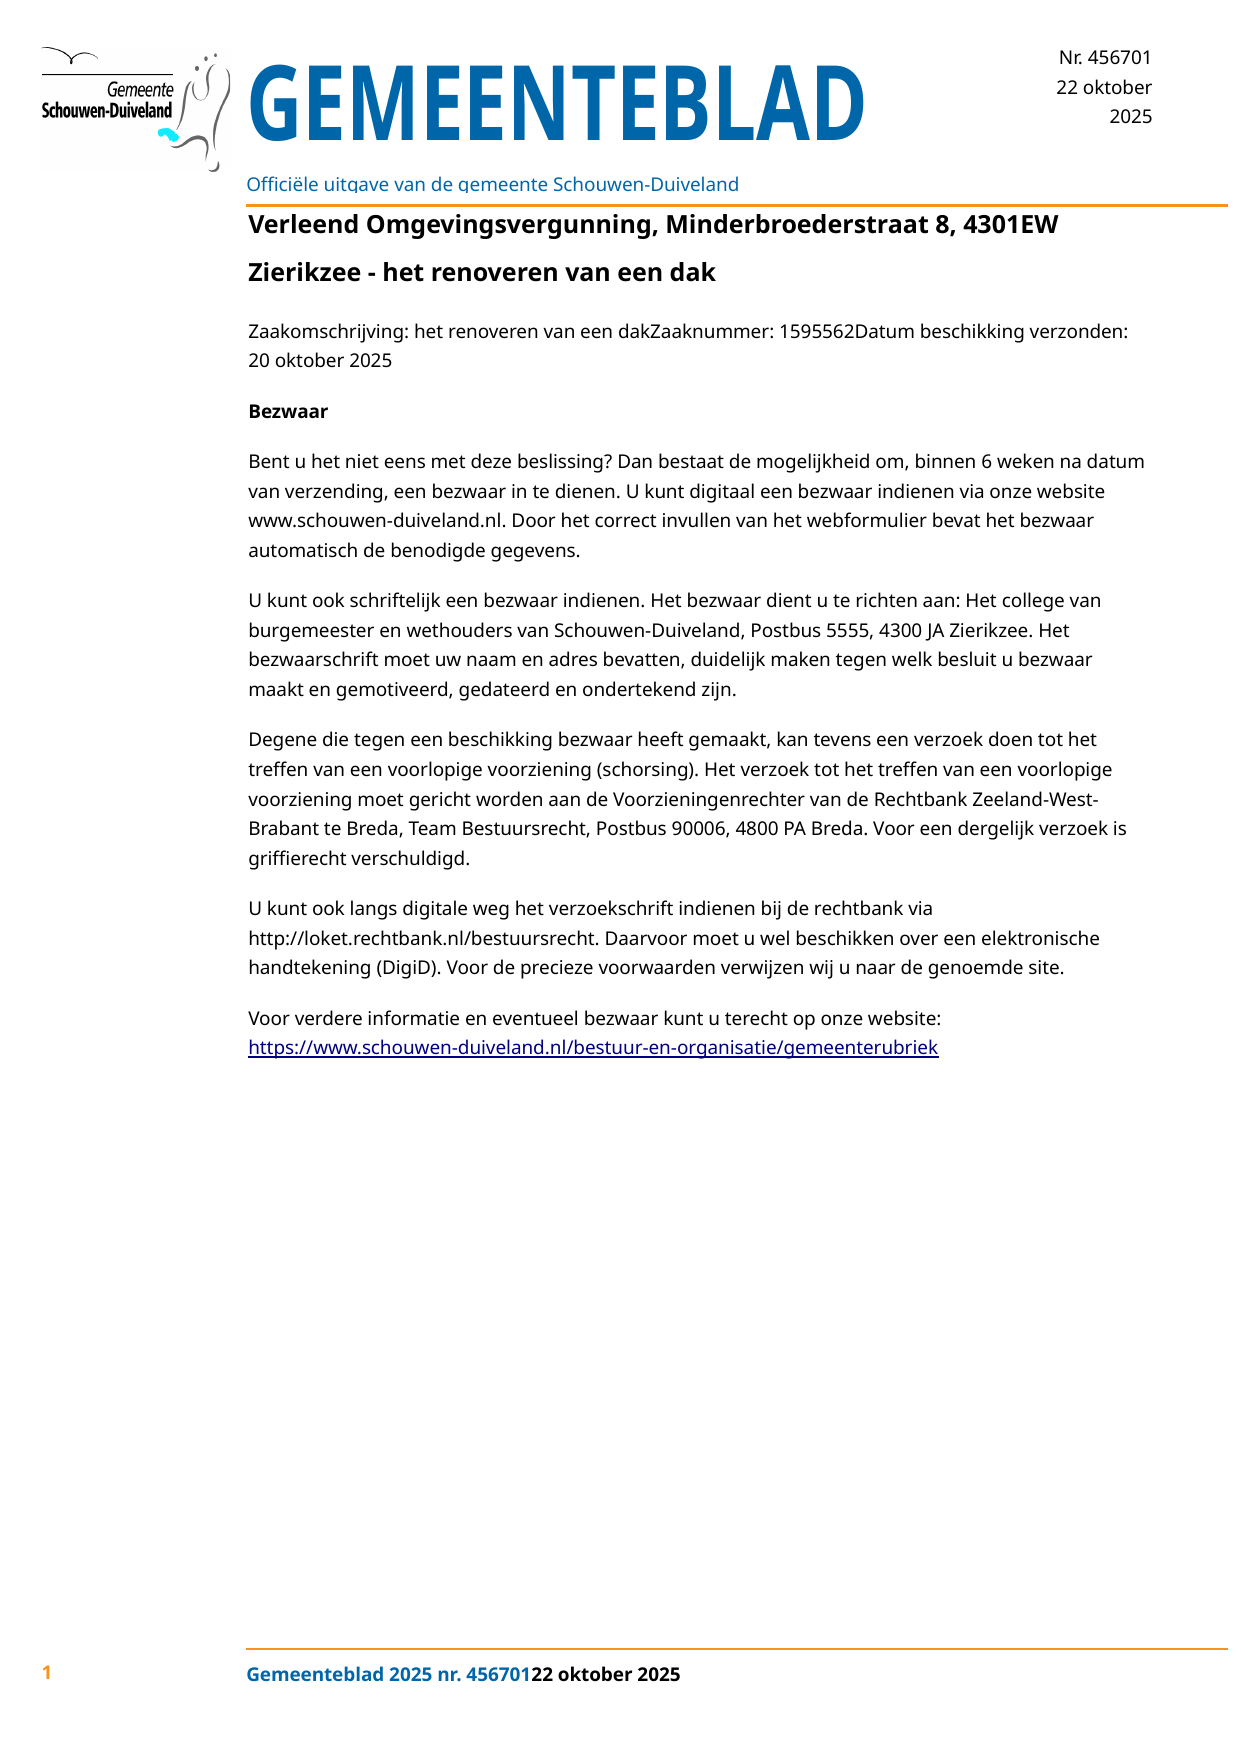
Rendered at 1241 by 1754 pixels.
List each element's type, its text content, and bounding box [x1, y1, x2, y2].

picture [41, 47, 231, 172]
text Bent u het niet eens met deze beslissing? Dan bestaat de mogelijkheid om, binnen 6 weken na datum van verzending, een bezwaar in te dienen. U kunt digitaal een bezwaar indienen via onze website www.schouwen-duiveland.nl. Door het correct invullen van het webformulier bevat het bezwaar automatisch de benodigde gegevens. [248, 448, 1152, 563]
text Voor verdere informatie en eventueel bezwaar kunt u terecht op onze website: https://www.schouwen-duiveland.nl/bestuur-en-organisatie/gemeenterubriek [248, 1005, 1152, 1060]
text Bezwaar [248, 398, 1152, 424]
text Verleend Omgevingsvergunning, Minderbroederstraat 8, 4301EW Zierikzee - het renoveren van een dak [248, 207, 1152, 288]
text U kunt ook langs digitale weg het verzoekschrift indienen bij de rechtbank via http://loket.rechtbank.nl/bestuursrecht. Daarvoor moet u wel beschikken over een elektronische handtekening (DigiD). Voor de precieze voorwaarden verwijzen wij u naar de genoemde site. [248, 895, 1152, 980]
text Degene die tegen een beschikking bezwaar heeft gemaakt, kan tevens een verzoek doen tot het treffen van een voorlopige voorziening (schorsing). Het verzoek tot het treffen van een voorlopige voorziening moet gericht worden aan de Voorzieningenrechter van de Rechtbank Zeeland-West-Brabant te Breda, Team Bestuursrecht, Postbus 90006, 4800 PA Breda. Voor een dergelijk verzoek is griffierecht verschuldigd. [248, 727, 1152, 871]
text Zaakomschrijving: het renoveren van een dakZaaknummer: 1595562Datum beschikking verzonden: 20 oktober 2025 [248, 318, 1152, 373]
text U kunt ook schriftelijk een bezwaar indienen. Het bezwaar dient u te richten aan: Het college van burgemeester en wethouders van Schouwen-Duiveland, Postbus 5555, 4300 JA Zierikzee. Het bezwaarschrift moet uw naam en adres bevatten, duidelijk maken tegen welk besluit u bezwaar maakt en gemotiveerd, gedateerd en ondertekend zijn. [248, 587, 1152, 702]
